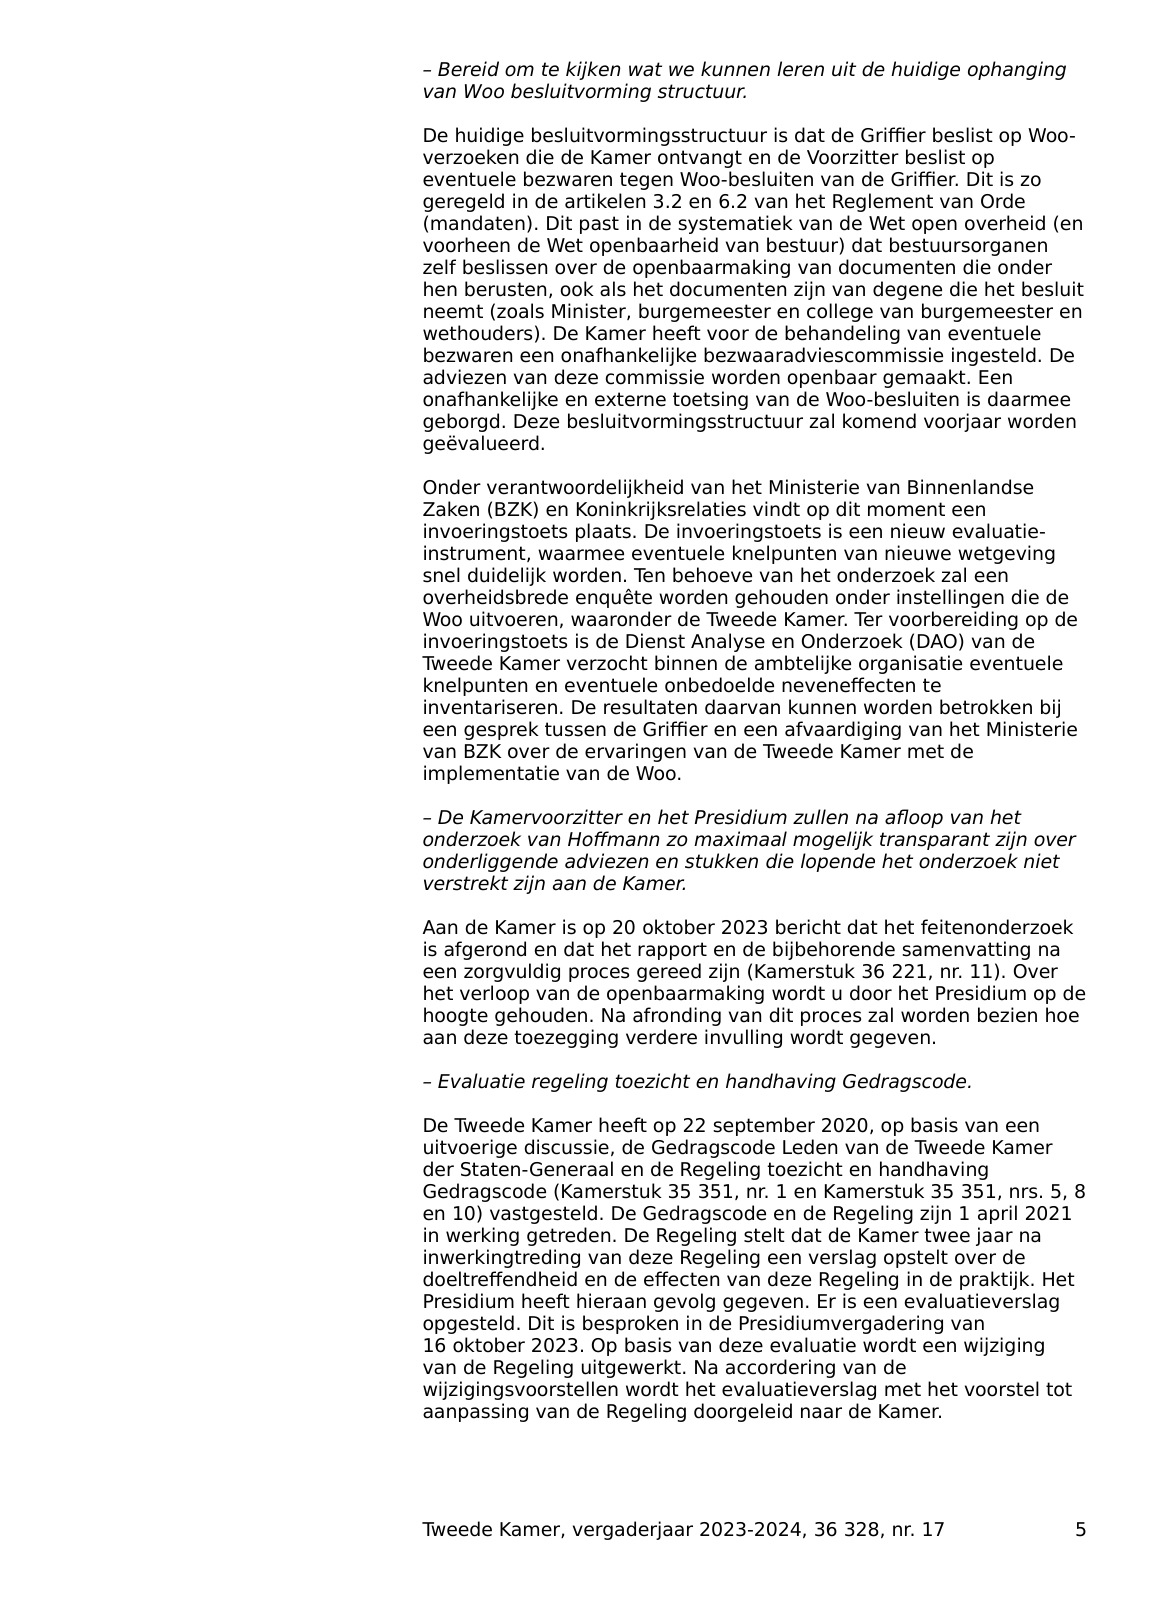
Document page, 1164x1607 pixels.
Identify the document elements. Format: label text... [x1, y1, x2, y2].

subtitle – Evaluatie regeling toezicht en handhaving Gedragscode. [422, 1071, 1087, 1093]
text Aan de Kamer is op 20 oktober 2023 bericht dat het feitenonderzoek is afgerond en dat het rapport en de bijbehorende samenvatting na een zorgvuldig proces gereed zijn (Kamerstuk 36 221, nr. 11). Over het verloop van de openbaarmaking wordt u door het Presidium op de hoogte gehouden. Na afronding van dit proces zal worden bezien hoe aan deze toezegging verdere invulling wordt gegeven. [422, 917, 1087, 1049]
text De huidige besluitvormingsstructuur is dat de Griffier beslist op Woo-verzoeken die de Kamer ontvangt en de Voorzitter beslist op eventuele bezwaren tegen Woo-besluiten van de Griffier. Dit is zo geregeld in de artikelen 3.2 en 6.2 van het Reglement van Orde (mandaten). Dit past in de systematiek van de Wet open overheid (en voorheen de Wet openbaarheid van bestuur) dat bestuursorganen zelf beslissen over de openbaarmaking van documenten die onder hen berusten, ook als het documenten zijn van degene die het besluit neemt (zoals Minister, burgemeester en college van burgemeester en wethouders). De Kamer heeft voor de behandeling van eventuele bezwaren een onafhankelijke bezwaaradviescommissie ingesteld. De adviezen van deze commissie worden openbaar gemaakt. Een onafhankelijke en externe toetsing van de Woo-besluiten is daarmee geborgd. Deze besluitvormingsstructuur zal komend voorjaar worden geëvalueerd. [422, 125, 1087, 455]
text Onder verantwoordelijkheid van het Ministerie van Binnenlandse Zaken (BZK) en Koninkrijksrelaties vindt op dit moment een invoeringstoets plaats. De invoeringstoets is een nieuw evaluatie-instrument, waarmee eventuele knelpunten van nieuwe wetgeving snel duidelijk worden. Ten behoeve van het onderzoek zal een overheidsbrede enquête worden gehouden onder instellingen die de Woo uitvoeren, waaronder de Tweede Kamer. Ter voorbereiding op de invoeringstoets is de Dienst Analyse en Onderzoek (DAO) van de Tweede Kamer verzocht binnen de ambtelijke organisatie eventuele knelpunten en eventuele onbedoelde neveneffecten te inventariseren. De resultaten daarvan kunnen worden betrokken bij een gesprek tussen de Griffier en een afvaardiging van het Ministerie van BZK over de ervaringen van de Tweede Kamer met de implementatie van de Woo. [422, 477, 1087, 785]
subtitle – Bereid om te kijken wat we kunnen leren uit de huidige ophanging van Woo besluitvorming structuur. [422, 59, 1087, 103]
subtitle – De Kamervoorzitter en het Presidium zullen na afloop van het onderzoek van Hoffmann zo maximaal mogelijk transparant zijn over onderliggende adviezen en stukken die lopende het onderzoek niet verstrekt zijn aan de Kamer. [422, 807, 1087, 895]
text De Tweede Kamer heeft op 22 september 2020, op basis van een uitvoerige discussie, de Gedragscode Leden van de Tweede Kamer der Staten-Generaal en de Regeling toezicht en handhaving Gedragscode (Kamerstuk 35 351, nr. 1 en Kamerstuk 35 351, nrs. 5, 8 en 10) vastgesteld. De Gedragscode en de Regeling zijn 1 april 2021 in werking getreden. De Regeling stelt dat de Kamer twee jaar na inwerkingtreding van deze Regeling een verslag opstelt over de doeltreffendheid en de effecten van deze Regeling in de praktijk. Het Presidium heeft hieraan gevolg gegeven. Er is een evaluatieverslag opgesteld. Dit is besproken in de Presidiumvergadering van 16 oktober 2023. Op basis van deze evaluatie wordt een wijziging van de Regeling uitgewerkt. Na accordering van de wijzigingsvoorstellen wordt het evaluatieverslag met het voorstel tot aanpassing van de Regeling doorgeleid naar de Kamer. [422, 1115, 1087, 1423]
